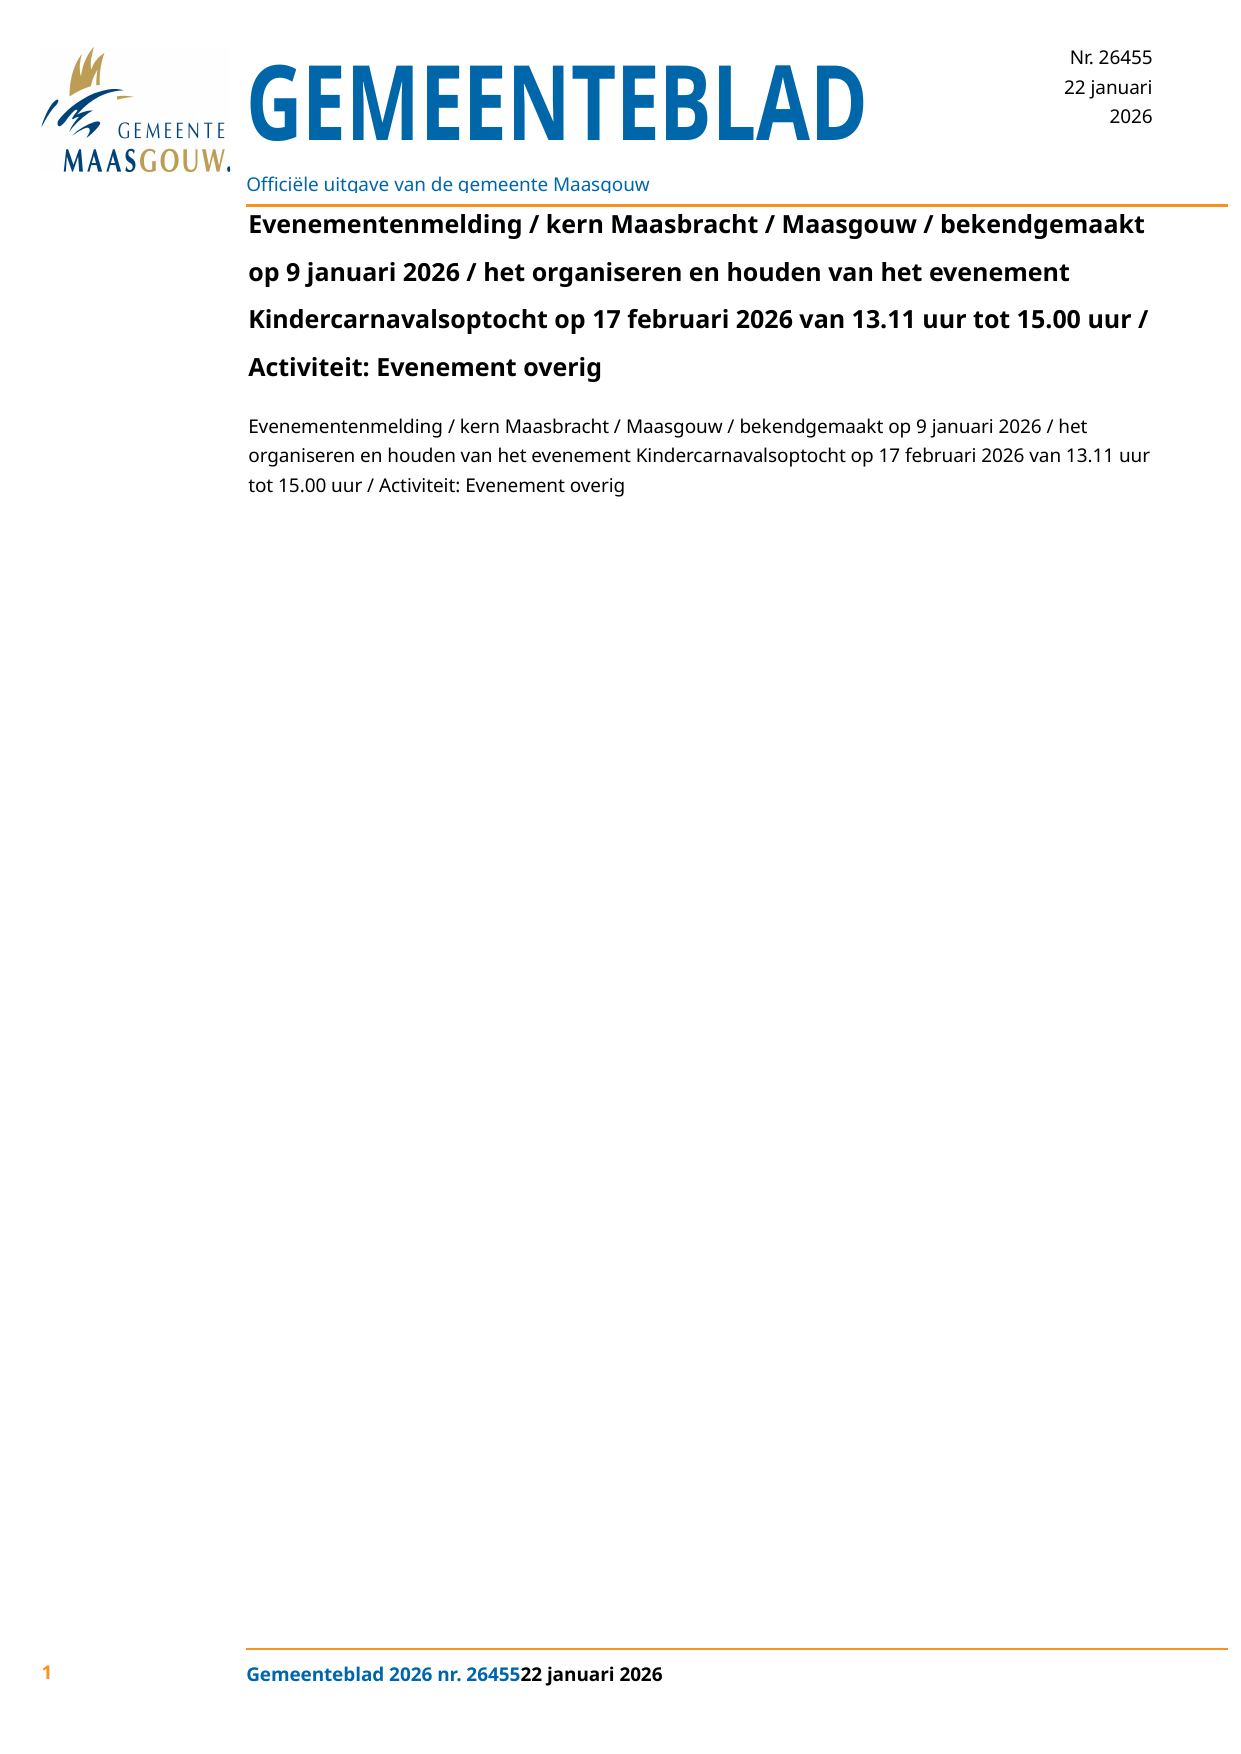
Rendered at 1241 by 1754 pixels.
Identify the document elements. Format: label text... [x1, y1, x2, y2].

text Evenementenmelding / kern Maasbracht / Maasgouw / bekendgemaakt op 9 januari 2026 / het organiseren en houden van het evenement Kindercarnavalsoptocht op 17 februari 2026 van 13.11 uur tot 15.00 uur / Activiteit: Evenement overig [248, 207, 1152, 384]
picture [41, 47, 231, 172]
text Evenementenmelding / kern Maasbracht / Maasgouw / bekendgemaakt op 9 januari 2026 / het organiseren en houden van het evenement Kindercarnavalsoptocht op 17 februari 2026 van 13.11 uur tot 15.00 uur / Activiteit: Evenement overig [248, 413, 1152, 498]
